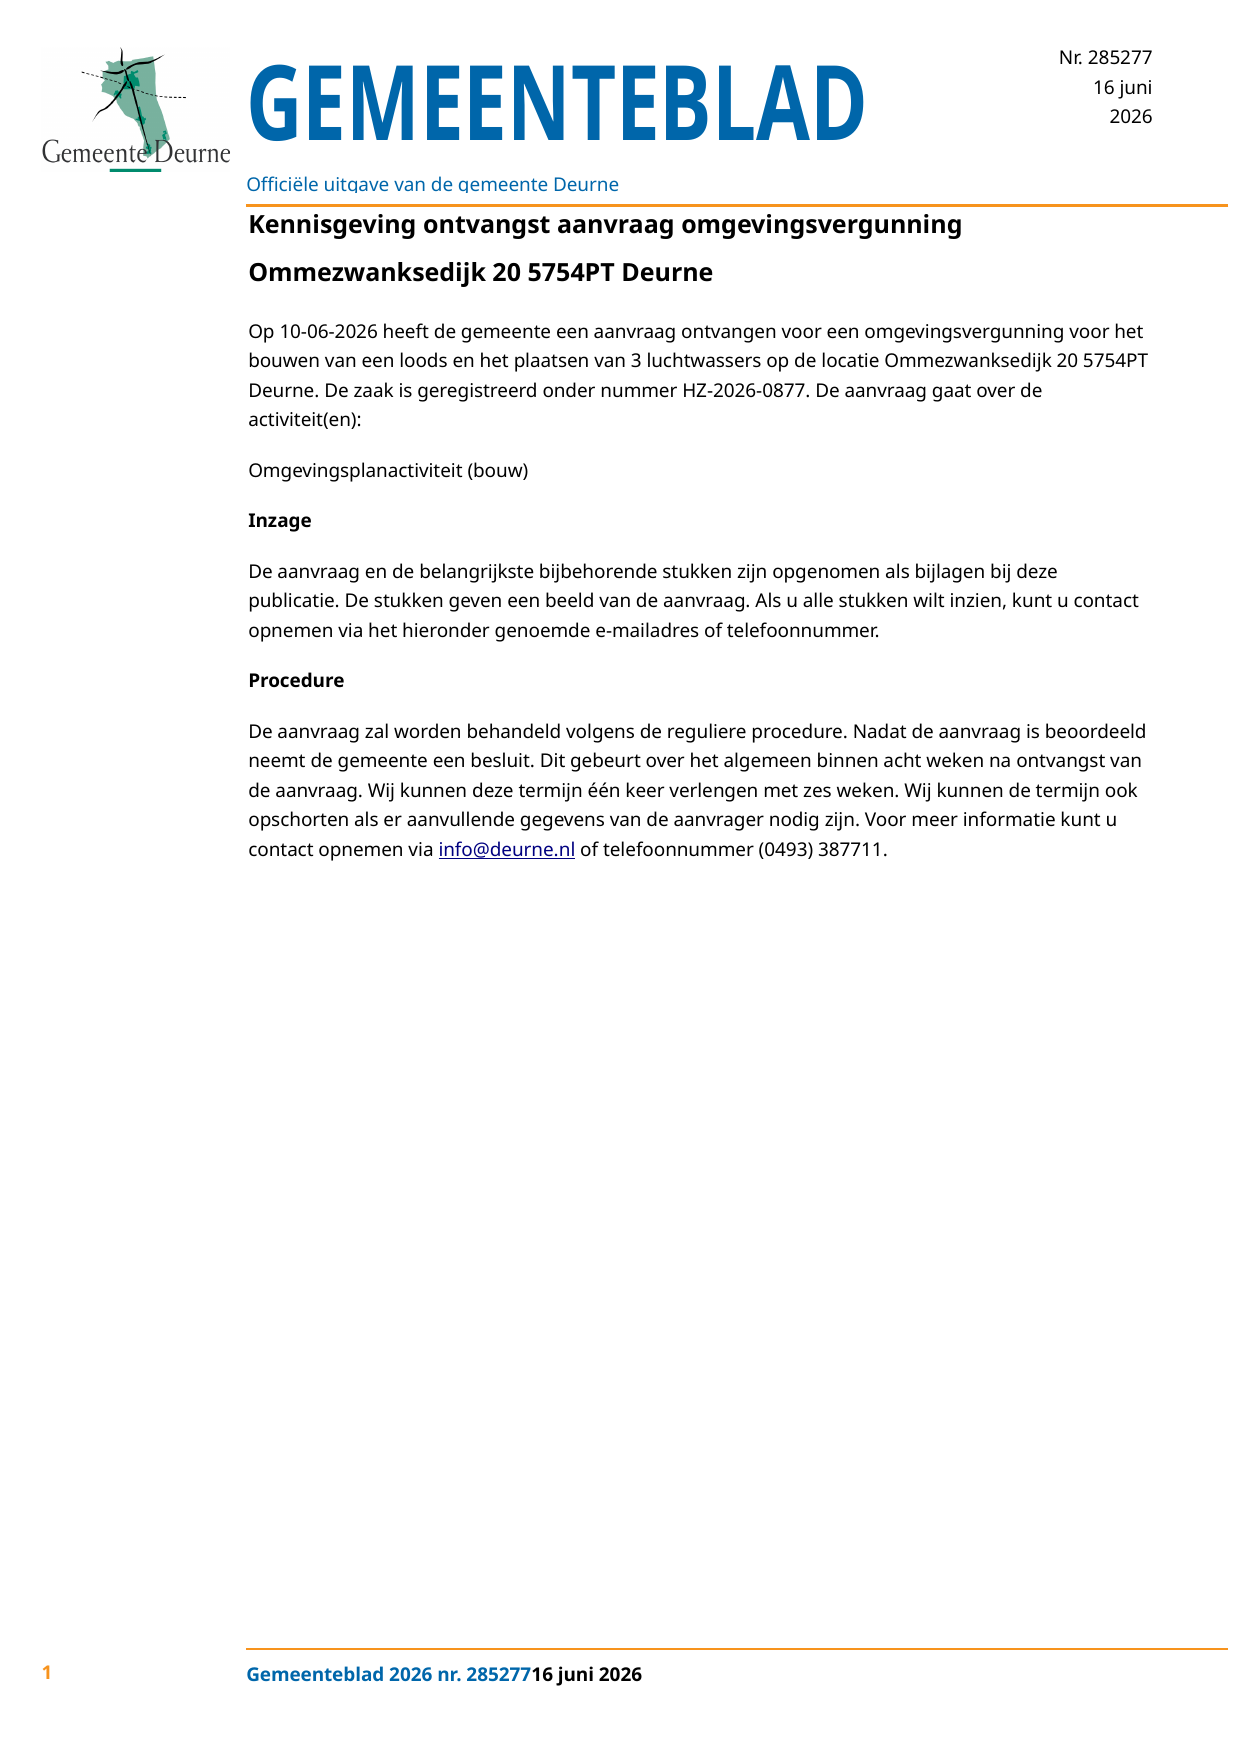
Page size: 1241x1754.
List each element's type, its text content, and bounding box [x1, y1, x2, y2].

text Omgevingsplanactiviteit (bouw) [248, 457, 1152, 483]
text De aanvraag zal worden behandeld volgens de reguliere procedure. Nadat de aanvraag is beoordeeld neemt de gemeente een besluit. Dit gebeurt over het algemeen binnen acht weken na ontvangst van de aanvraag. Wij kunnen deze termijn één keer verlengen met zes weken. Wij kunnen de termijn ook opschorten als er aanvullende gegevens van de aanvrager nodig zijn. Voor meer informatie kunt u contact opnemen via info@deurne.nl of telefoonnummer (0493) 387711. [248, 718, 1152, 862]
text Op 10-06-2026 heeft de gemeente een aanvraag ontvangen voor een omgevingsvergunning voor het bouwen van een loods en het plaatsen van 3 luchtwassers op de locatie Ommezwanksedijk 20 5754PT Deurne. De zaak is geregistreerd onder nummer HZ-2026-0877. De aanvraag gaat over de activiteit(en): [248, 318, 1152, 432]
text Inzage [248, 507, 1152, 533]
text Procedure [248, 667, 1152, 693]
text Kennisgeving ontvangst aanvraag omgevingsvergunning Ommezwanksedijk 20 5754PT Deurne [248, 207, 1152, 288]
text De aanvraag en de belangrijkste bijbehorende stukken zijn opgenomen als bijlagen bij deze publicatie. De stukken geven een beeld van de aanvraag. Als u alle stukken wilt inzien, kunt u contact opnemen via het hieronder genoemde e-mailadres of telefoonnummer. [248, 558, 1152, 643]
picture [41, 47, 231, 172]
